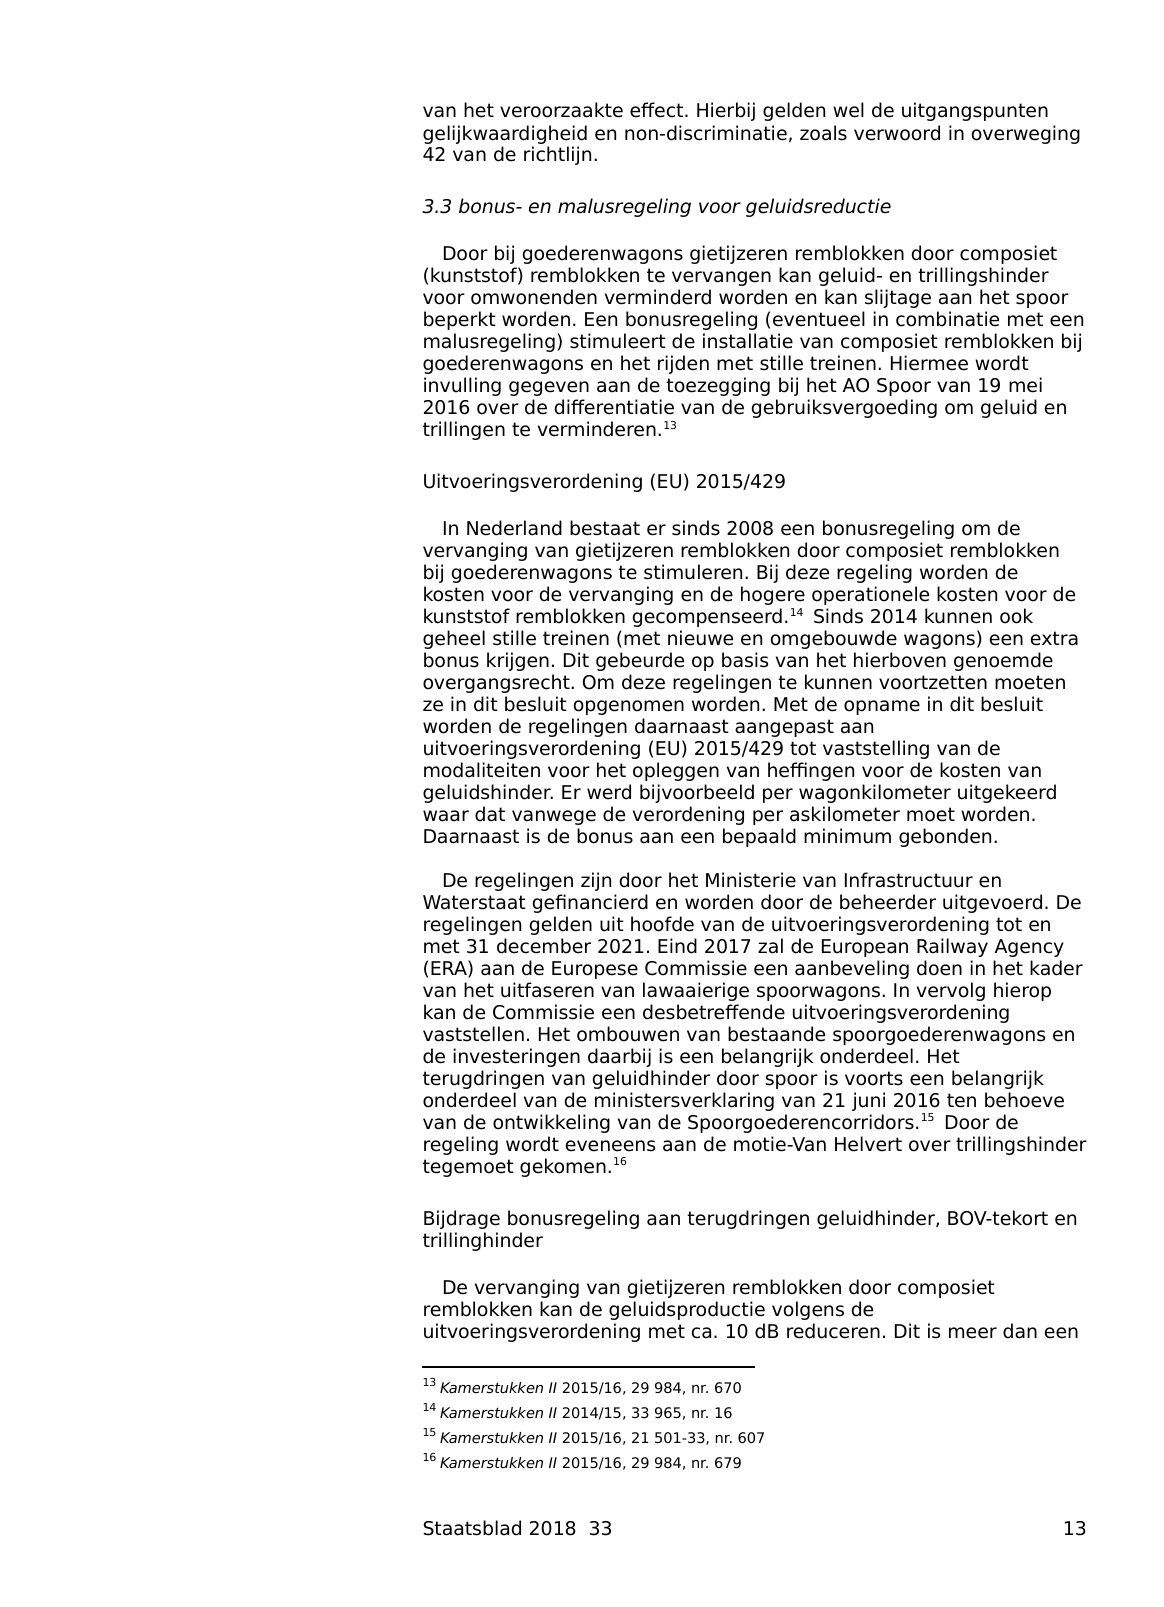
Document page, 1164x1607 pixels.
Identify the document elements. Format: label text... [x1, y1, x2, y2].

subtitle Bijdrage bonusregeling aan terugdringen geluidhinder, BOV-tekort en trillinghinder [422, 1208, 1087, 1252]
text De regelingen zijn door het Ministerie van Infrastructuur en Waterstaat gefinancierd en worden door de beheerder uitgevoerd. De regelingen gelden uit hoofde van de uitvoeringsverordening tot en met 31 december 2021. Eind 2017 zal de European Railway Agency (ERA) aan de Europese Commissie een aanbeveling doen in het kader van het uitfaseren van lawaaierige spoorwagons. In vervolg hierop kan de Commissie een desbetreffende uitvoeringsverordening vaststellen. Het ombouwen van bestaande spoorgoederenwagons en de investeringen daarbij is een belangrijk onderdeel. Het terugdringen van geluidhinder door spoor is voorts een belangrijk onderdeel van de ministersverklaring van 21 juni 2016 ten behoeve van de ontwikkeling van de Spoorgoederencorridors. Door de regeling wordt eveneens aan de motie-Van Helvert over trillingshinder tegemoet gekomen. [422, 870, 1087, 1178]
text Kamerstukken II 2015/16, 21 501-33, nr. 607 [422, 1426, 1087, 1448]
text Door bij goederenwagons gietijzeren remblokken door composiet (kunststof) remblokken te vervangen kan geluid- en trillingshinder voor omwonenden verminderd worden en kan slijtage aan het spoor beperkt worden. Een bonusregeling (eventueel in combinatie met een malusregeling) stimuleert de installatie van composiet remblokken bij goederenwagons en het rijden met stille treinen. Hiermee wordt invulling gegeven aan de toezegging bij het AO Spoor van 19 mei 2016 over de differentiatie van de gebruiksvergoeding om geluid en trillingen te verminderen. [422, 243, 1087, 441]
text van het veroorzaakte effect. Hierbij gelden wel de uitgangspunten gelijkwaardigheid en non-discriminatie, zoals verwoord in overweging 42 van de richtlijn. [422, 100, 1087, 166]
text Kamerstukken II 2015/16, 29 984, nr. 679 [422, 1451, 1087, 1473]
text In Nederland bestaat er sinds 2008 een bonusregeling om de vervanging van gietijzeren remblokken door composiet remblokken bij goederenwagons te stimuleren. Bij deze regeling worden de kosten voor de vervanging en de hogere operationele kosten voor de kunststof remblokken gecompenseerd. Sinds 2014 kunnen ook geheel stille treinen (met nieuwe en omgebouwde wagons) een extra bonus krijgen. Dit gebeurde op basis van het hierboven genoemde overgangsrecht. Om deze regelingen te kunnen voortzetten moeten ze in dit besluit opgenomen worden. Met de opname in dit besluit worden de regelingen daarnaast aangepast aan uitvoeringsverordening (EU) 2015/429 tot vaststelling van de modaliteiten voor het opleggen van heffingen voor de kosten van geluidshinder. Er werd bijvoorbeeld per wagonkilometer uitgekeerd waar dat vanwege de verordening per askilometer moet worden. Daarnaast is de bonus aan een bepaald minimum gebonden. [422, 518, 1087, 848]
text De vervanging van gietijzeren remblokken door composiet remblokken kan de geluidsproductie volgens de uitvoeringsverordening met ca. 10 dB reduceren. Dit is meer dan een [422, 1277, 1087, 1343]
subtitle 3.3 bonus- en malusregeling voor geluidsreductie [422, 196, 1087, 218]
text Kamerstukken II 2015/16, 29 984, nr. 670 [422, 1376, 1087, 1398]
subtitle Uitvoeringsverordening (EU) 2015/429 [422, 471, 1087, 493]
text Kamerstukken II 2014/15, 33 965, nr. 16 [422, 1401, 1087, 1423]
